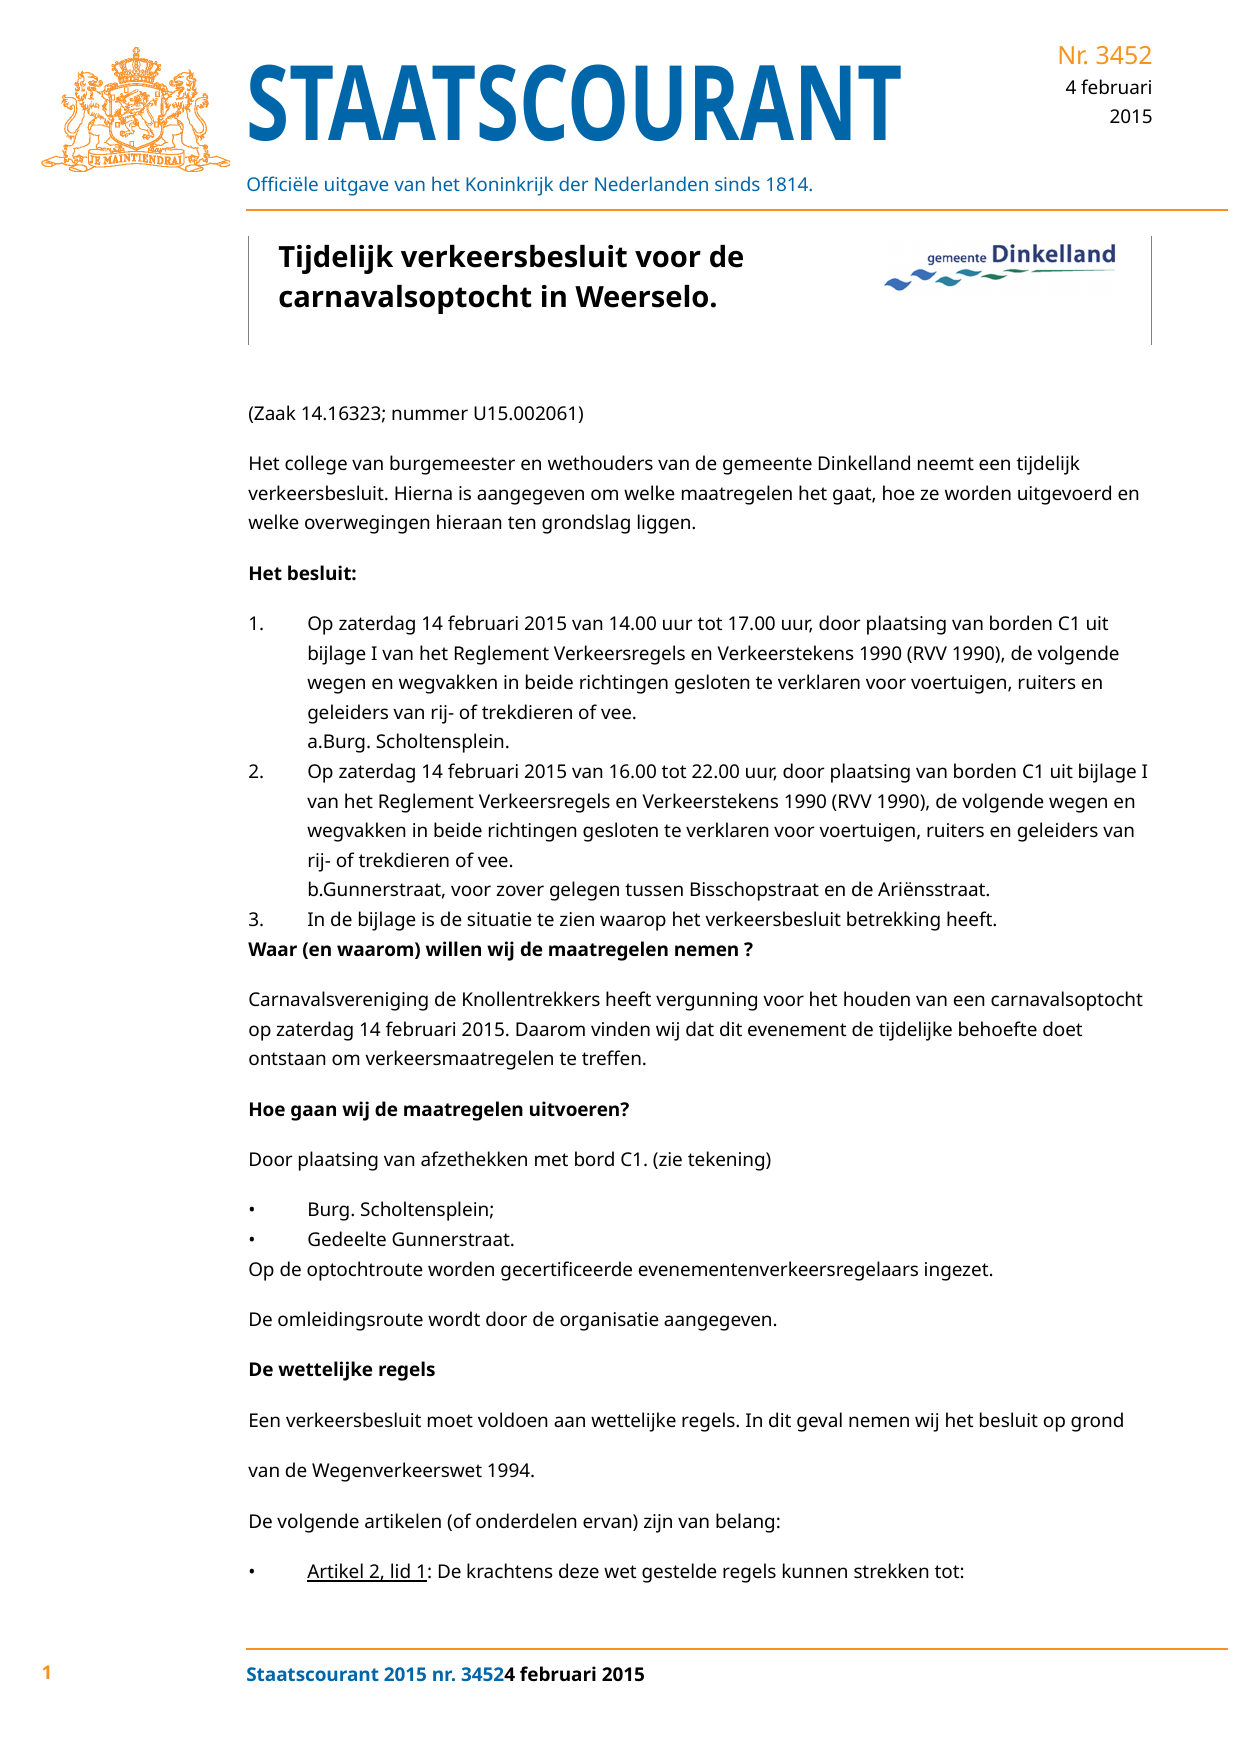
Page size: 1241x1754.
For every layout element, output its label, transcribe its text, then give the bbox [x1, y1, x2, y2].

text Carnavalsvereniging de Knollentrekkers heeft vergunning voor het houden van een carnavalsoptocht op zaterdag 14 februari 2015. Daarom vinden wij dat dit evenement de tijdelijke behoefte doet ontstaan om verkeersmaatregelen te treffen. [248, 986, 1152, 1071]
list a.Burg. Scholtensplein. [248, 729, 1152, 754]
list Gedeelte Gunnerstraat. [248, 1226, 1152, 1252]
text Het besluit: [248, 560, 1152, 586]
table_header Tijdelijk verkeersbesluit voor de carnavalsoptocht in Weerselo. [249, 236, 850, 345]
list Burg. Scholtensplein; [248, 1197, 1152, 1222]
text De volgende artikelen (of onderdelen ervan) zijn van belang: [248, 1508, 1152, 1534]
text Hoe gaan wij de maatregelen uitvoeren? [248, 1096, 1152, 1122]
picture [41, 47, 231, 172]
list b.Gunnerstraat, voor zover gelegen tussen Bisschopstraat en de Ariënsstraat. [248, 877, 1152, 902]
text De wettelijke regels [248, 1357, 1152, 1382]
text Waar (en waarom) willen wij de maatregelen nemen ? [248, 936, 1152, 962]
text Op de optochtroute worden gecertificeerde evenementenverkeersregelaars ingezet. [248, 1256, 1152, 1282]
text Het college van burgemeester en wethouders van de gemeente Dinkelland neemt een tijdelijk verkeersbesluit. Hierna is aangegeven om welke maatregelen het gaat, hoe ze worden uitgevoerd en welke overwegingen hieraan ten grondslag liggen. [248, 450, 1152, 535]
picture [882, 236, 1119, 296]
list Op zaterdag 14 februari 2015 van 16.00 tot 22.00 uur, door plaatsing van borden C1 uit bijlage I van het Reglement Verkeersregels en Verkeerstekens 1990 (RVV 1990), de volgende wegen en wegvakken in beide richtingen gesloten te verklaren voor voertuigen, ruiters en geleiders van rij- of trekdieren of vee. [248, 758, 1152, 873]
text van de Wegenverkeerswet 1994. [248, 1457, 1152, 1483]
text De omleidingsroute wordt door de organisatie aangegeven. [248, 1306, 1152, 1332]
list Artikel 2, lid 1: De krachtens deze wet gestelde regels kunnen strekken tot: [248, 1558, 1152, 1584]
text (Zaak 14.16323; nummer U15.002061) [248, 400, 1152, 426]
text Door plaatsing van afzethekken met bord C1. (zie tekening) [248, 1146, 1152, 1172]
list In de bijlage is de situatie te zien waarop het verkeersbesluit betrekking heeft. [248, 906, 1152, 932]
text Een verkeersbesluit moet voldoen aan wettelijke regels. In dit geval nemen wij het besluit op grond [248, 1407, 1152, 1433]
list Op zaterdag 14 februari 2015 van 14.00 uur tot 17.00 uur, door plaatsing van borden C1 uit bijlage I van het Reglement Verkeersregels en Verkeerstekens 1990 (RVV 1990), de volgende wegen en wegvakken in beide richtingen gesloten te verklaren voor voertuigen, ruiters en geleiders van rij- of trekdieren of vee. [248, 610, 1152, 725]
table_header [850, 236, 1151, 345]
